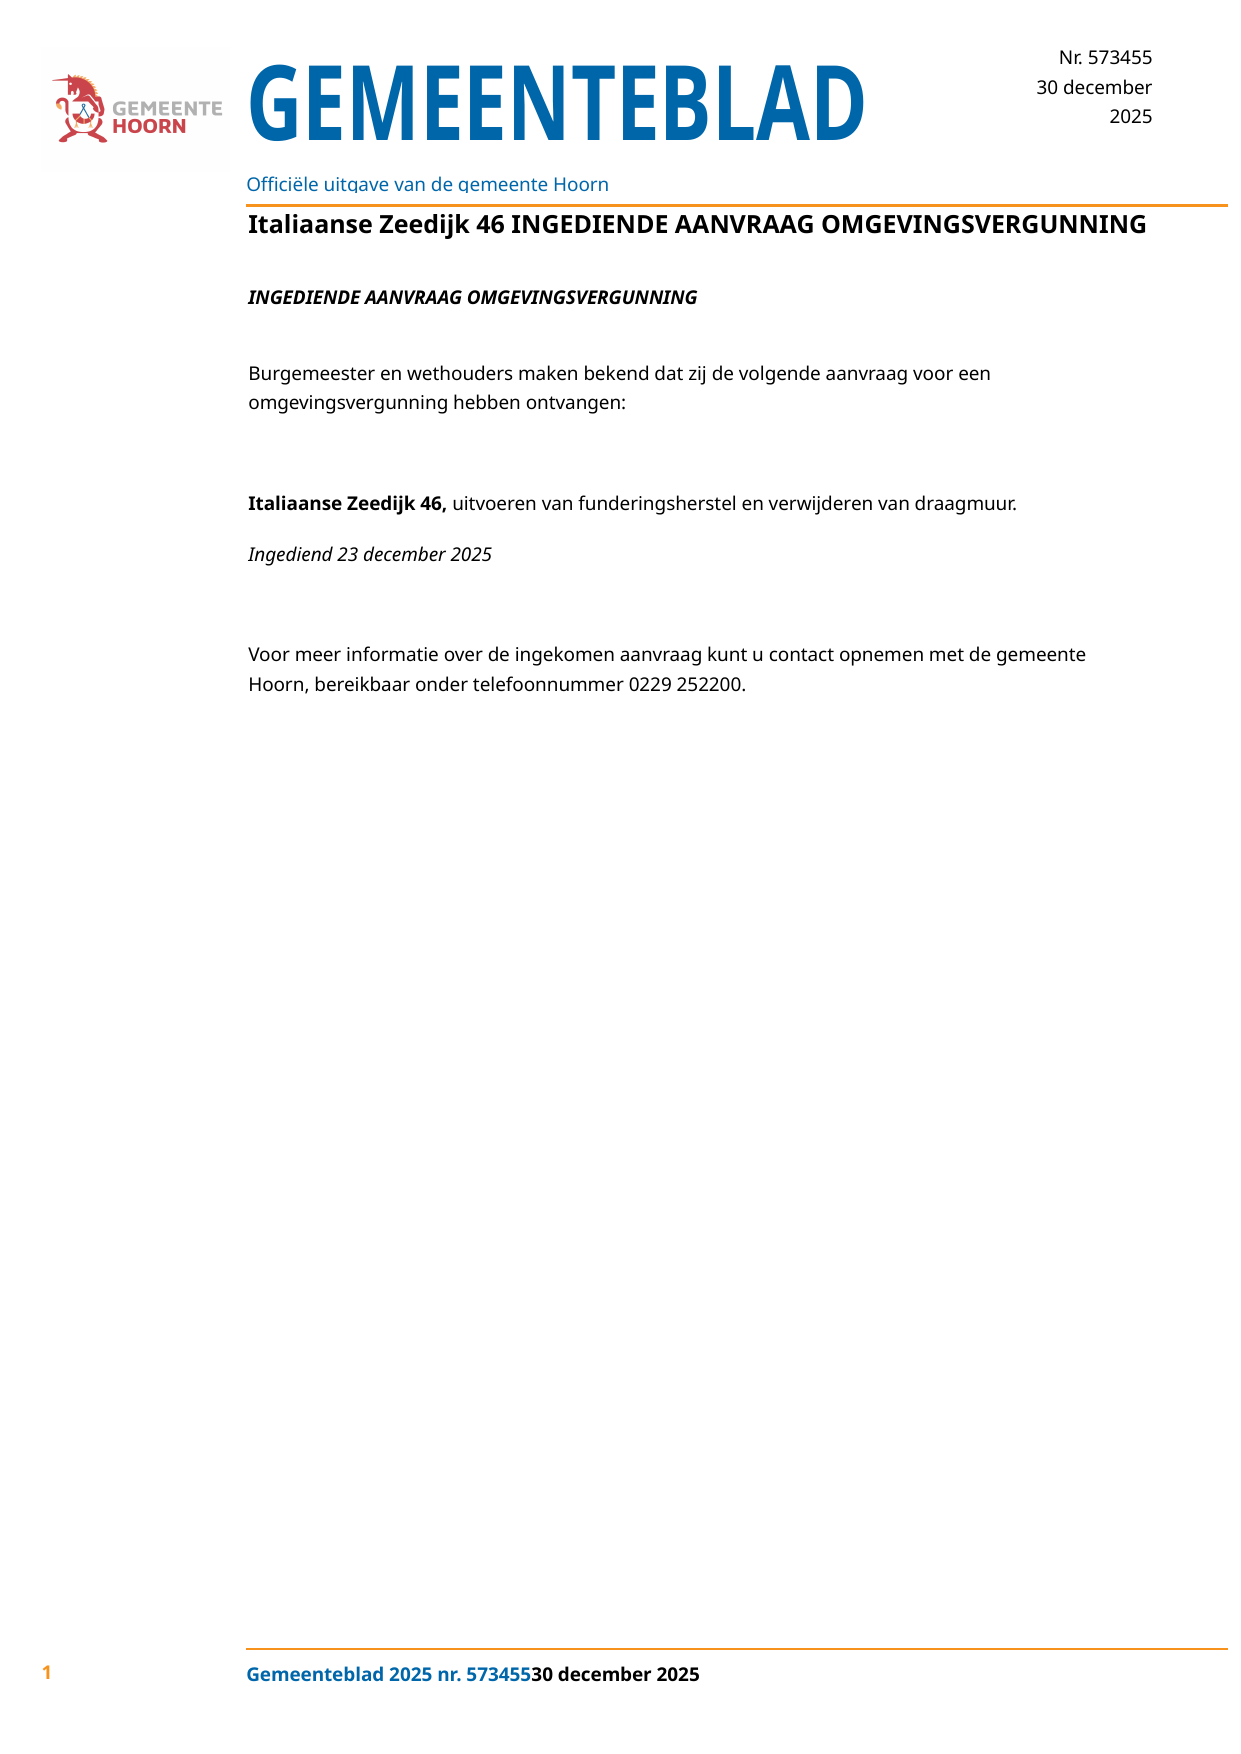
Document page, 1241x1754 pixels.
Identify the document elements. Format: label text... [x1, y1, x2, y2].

text Voor meer informatie over de ingekomen aanvraag kunt u contact opnemen met de gemeente Hoorn, bereikbaar onder telefoonnummer 0229 252200. [248, 642, 1152, 697]
text Burgemeester en wethouders maken bekend dat zij de volgende aanvraag voor een omgevingsvergunning hebben ontvangen: [248, 360, 1152, 415]
text Italiaanse Zeedijk 46 INGEDIENDE AANVRAAG OMGEVINGSVERGUNNING [248, 207, 1152, 241]
text Italiaanse Zeedijk 46, uitvoeren van funderingsherstel en verwijderen van draagmuur. [248, 490, 1152, 516]
text Ingediend 23 december 2025 [248, 541, 1152, 567]
picture [41, 47, 231, 172]
text INGEDIENDE AANVRAAG OMGEVINGSVERGUNNING [248, 284, 1152, 309]
